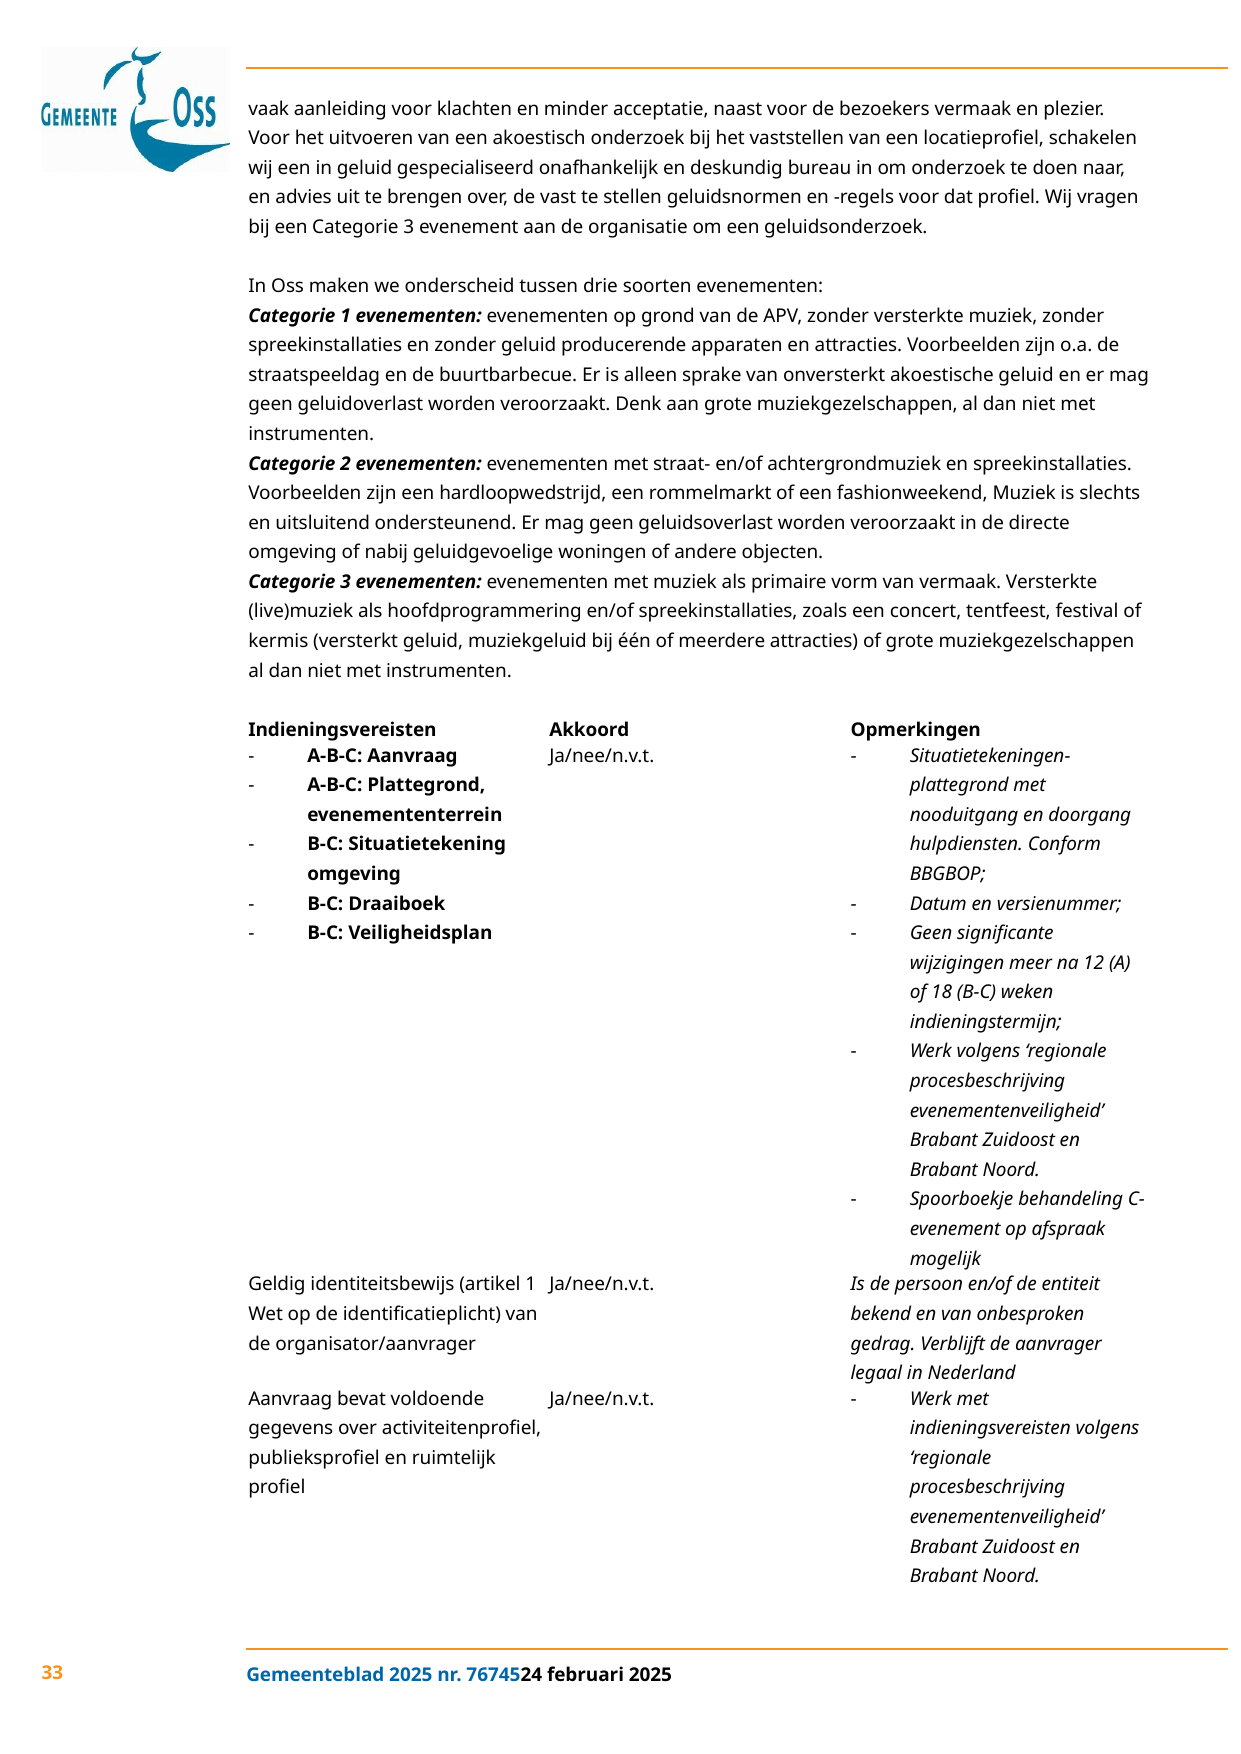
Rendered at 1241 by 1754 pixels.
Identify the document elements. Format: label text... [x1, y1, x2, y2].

table_cell Ja/nee/n.v.t. [549, 1385, 850, 1588]
text Categorie 1 evenementen: evenementen op grond van de APV, zonder versterkte muziek, zonder spreekinstallaties en zonder geluid producerende apparaten en attracties. Voorbeelden zijn o.a. de straatspeeldag en de buurtbarbecue. Er is alleen sprake van onversterkt akoestische geluid en er mag geen geluidoverlast worden veroorzaakt. Denk aan grote muziekgezelschappen, al dan niet met instrumenten. [248, 302, 1152, 446]
table_header Indieningsvereisten [248, 716, 549, 742]
text Categorie 2 evenementen: evenementen met straat- en/of achtergrondmuziek en spreekinstallaties. Voorbeelden zijn een hardloopwedstrijd, een rommelmarkt of een fashionweekend, Muziek is slechts en uitsluitend ondersteunend. Er mag geen geluidsoverlast worden veroorzaakt in de directe omgeving of nabij geluidgevoelige woningen of andere objecten. [248, 450, 1152, 564]
table_header Akkoord [549, 716, 850, 742]
table_cell Ja/nee/n.v.t. [549, 1271, 850, 1385]
table_header Opmerkingen [850, 716, 1152, 742]
table_cell Geldig identiteitsbewijs (artikel 1 Wet op de identificatieplicht) van de organisator/aanvrager [248, 1271, 549, 1385]
picture [41, 47, 231, 172]
table_cell Situatietekeningen-plattegrond met nooduitgang en doorgang hulpdiensten. Conform BBGBOP; Datum en versienummer; Geen significante wijzigingen meer na 12 (A) of 18 (B-C) weken indieningstermijn; Werk volgens ‘regionale procesbeschrijving evenementenveiligheid’ Brabant Zuidoost en Brabant Noord. Spoorboekje behandeling C-evenement op afspraak mogelijk [850, 742, 1152, 1271]
table_cell A-B-C: Aanvraag A-B-C: Plattegrond, evenemententerrein B-C: Situatietekening omgeving B-C: Draaiboek B-C: Veiligheidsplan [248, 742, 549, 1271]
text In Oss maken we onder­scheid tussen drie soorten evenementen: [248, 272, 1152, 298]
table_cell Ja/nee/n.v.t. [549, 742, 850, 1271]
text vaak aanleiding voor klachten en minder acceptatie, naast voor de bezoekers vermaak en plezier. [248, 95, 1152, 121]
text Categorie 3 evenementen: evenementen met muziek als primaire vorm van vermaak. Versterkte (live)muziek als hoofdprogrammering en/of spreekinstallaties, zoals een concert, tentfeest, festival of kermis (versterkt geluid, muziekgeluid bij één of meerdere attracties) of grote muziekgezelschappen al dan niet met instrumenten. [248, 568, 1152, 683]
table_cell Is de persoon en/of de entiteit bekend en van onbesproken gedrag. Verblijft de aanvrager legaal in Nederland [850, 1271, 1152, 1385]
table_cell Aanvraag bevat voldoende gegevens over activiteitenprofiel, publieksprofiel en ruimtelijk profiel [248, 1385, 549, 1588]
table_cell Werk met indieningsvereisten volgens ‘regionale procesbeschrijving evenementenveiligheid’ Brabant Zuidoost en Brabant Noord. [850, 1385, 1152, 1588]
text Voor het uitvoeren van een akoestisch onderzoek bij het vaststellen van een locatieprofiel, schakelen wij een in geluid gespecialiseerd onafhankelijk en deskundig bureau in om onderzoek te doen naar, en advies uit te brengen over, de vast te stellen geluidsnormen en -regels voor dat profiel. Wij vragen bij een Categorie 3 evenement aan de organisatie om een geluidsonderzoek. [248, 124, 1152, 239]
